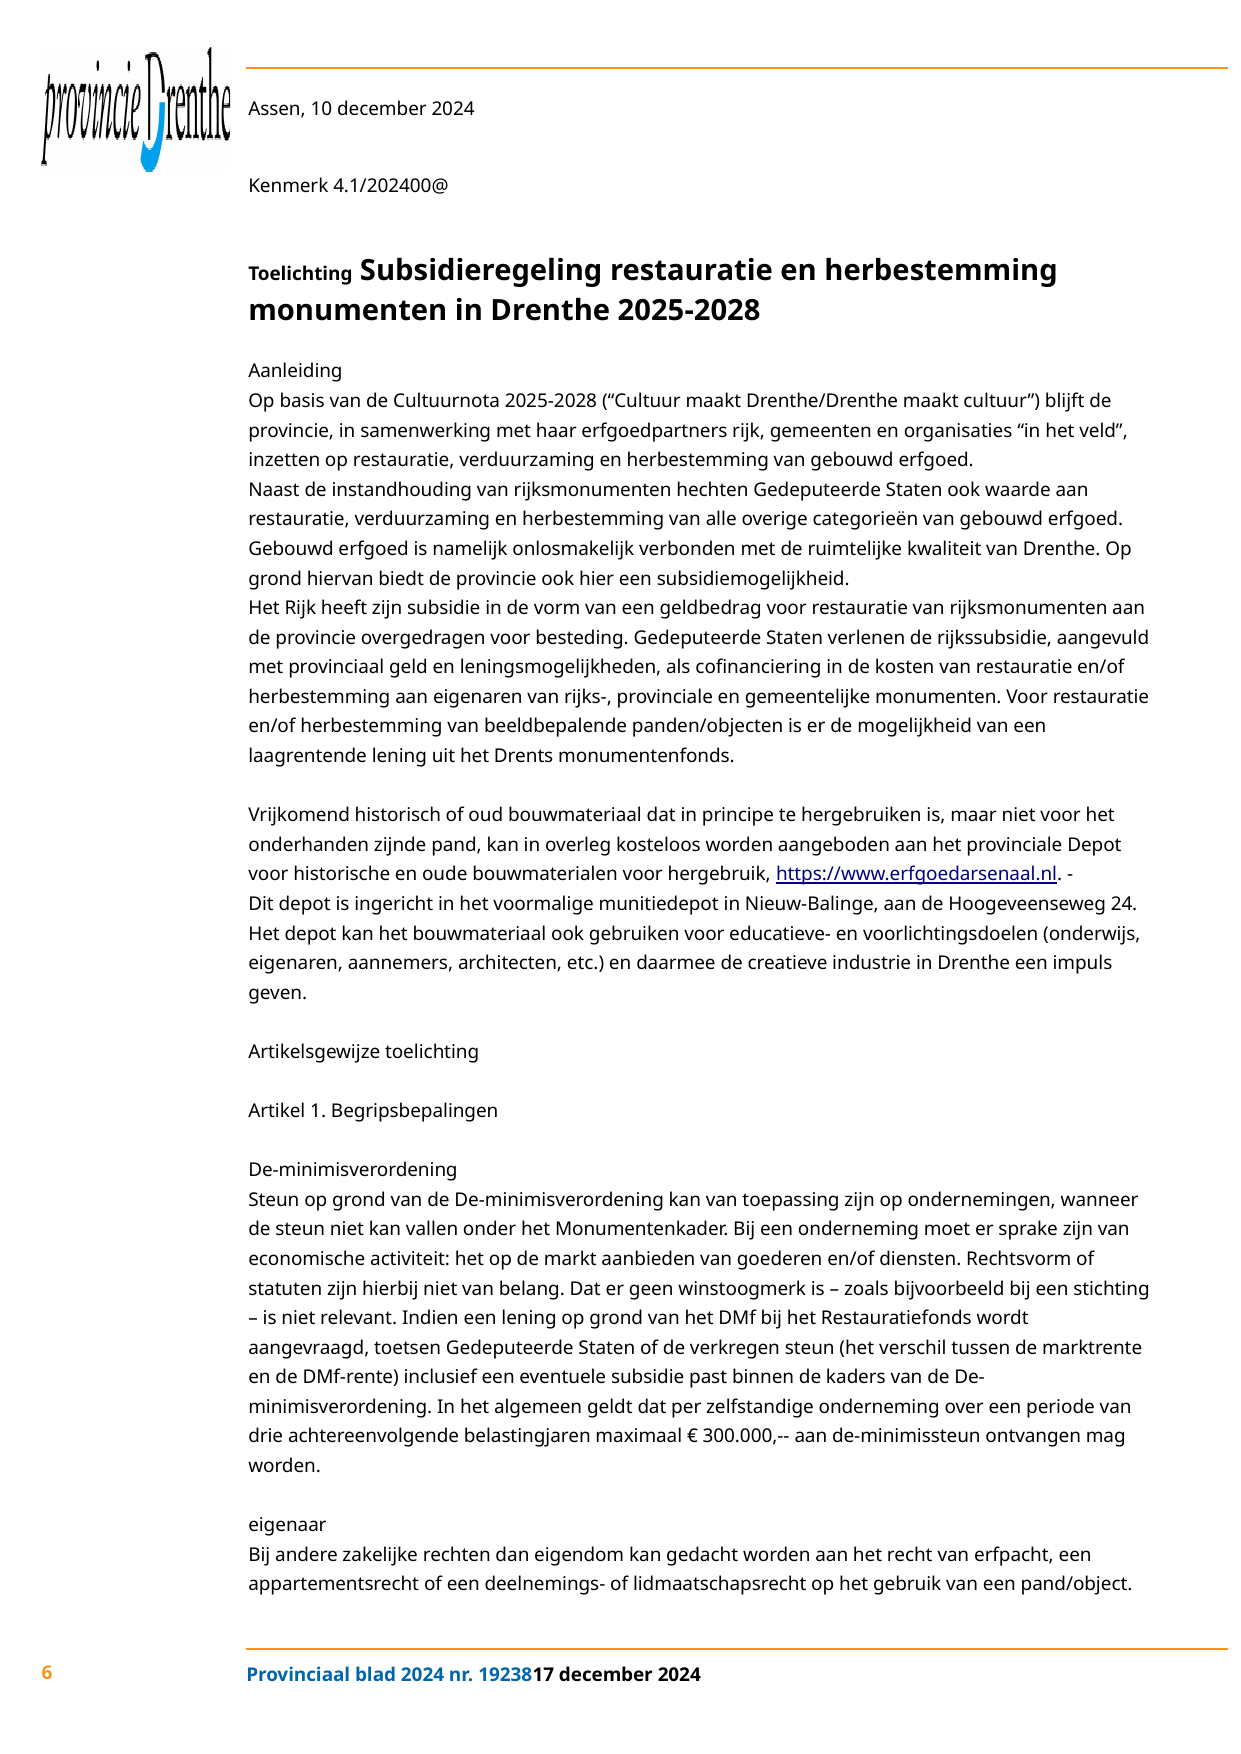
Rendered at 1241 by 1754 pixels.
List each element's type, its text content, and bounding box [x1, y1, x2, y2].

text Vrijkomend historisch of oud bouwmateriaal dat in principe te hergebruiken is, maar niet voor het onderhanden zijnde pand, kan in overleg kosteloos worden aangeboden aan het provinciale Depot voor historische en oude bouwmaterialen voor hergebruik, https://www.erfgoedarsenaal.nl. - [248, 801, 1152, 886]
text Toelichting Subsidieregeling restauratie en herbestemming monumenten in Drenthe 2025-2028 [248, 249, 1152, 328]
picture [41, 47, 231, 172]
text Assen, 10 december 2024 [248, 95, 1152, 121]
text Artikelsgewijze toelichting [248, 1038, 1152, 1064]
text De-minimisverordening [248, 1156, 1152, 1182]
text Kenmerk 4.1/202400@ [248, 172, 1152, 198]
text Naast de instandhouding van rijksmonumenten hechten Gedeputeerde Staten ook waarde aan restauratie, verduurzaming en herbestemming van alle overige categorieën van gebouwd erfgoed. Gebouwd erfgoed is namelijk onlosmakelijk verbonden met de ruimtelijke kwaliteit van Drenthe. Op grond hiervan biedt de provincie ook hier een subsidiemogelijkheid. [248, 476, 1152, 591]
text Dit depot is ingericht in het voormalige munitiedepot in Nieuw-Balinge, aan de Hoogeveenseweg 24. Het depot kan het bouwmateriaal ook gebruiken voor educatieve- en voorlichtingsdoelen (onderwijs, eigenaren, aannemers, architecten, etc.) en daarmee de creatieve industrie in Drenthe een impuls geven. [248, 890, 1152, 1005]
text eigenaar [248, 1511, 1152, 1537]
text Het Rijk heeft zijn subsidie in de vorm van een geldbedrag voor restauratie van rijksmonumenten aan de provincie overgedragen voor besteding. Gedeputeerde Staten verlenen de rijkssubsidie, aangevuld met provinciaal geld en leningsmogelijkheden, als cofinanciering in de kosten van restauratie en/of herbestemming aan eigenaren van rijks-, provinciale en gemeentelijke monumenten. Voor restauratie en/of herbestemming van beeldbepalende panden/objecten is er de mogelijkheid van een laagrentende lening uit het Drents monumentenfonds. [248, 594, 1152, 768]
text Aanleiding [248, 358, 1152, 383]
text Bij andere zakelijke rechten dan eigendom kan gedacht worden aan het recht van erfpacht, een appartementsrecht of een deelnemings- of lidmaatschapsrecht op het gebruik van een pand/object. [248, 1541, 1152, 1596]
text Artikel 1. Begripsbepalingen [248, 1097, 1152, 1123]
text Steun op grond van de De-minimisverordening kan van toepassing zijn op ondernemingen, wanneer de steun niet kan vallen onder het Monumentenkader. Bij een onderneming moet er sprake zijn van economische activiteit: het op de markt aanbieden van goederen en/of diensten. Rechtsvorm of statuten zijn hierbij niet van belang. Dat er geen winstoogmerk is – zoals bijvoorbeeld bij een stichting – is niet relevant. Indien een lening op grond van het DMf bij het Restauratiefonds wordt aangevraagd, toetsen Gedeputeerde Staten of de verkregen steun (het verschil tussen de marktrente en de DMf-rente) inclusief een eventuele subsidie past binnen de kaders van de De-minimisverordening. In het algemeen geldt dat per zelfstandige onderneming over een periode van drie achtereenvolgende belastingjaren maximaal € 300.000,-- aan de-minimissteun ontvangen mag worden. [248, 1186, 1152, 1478]
text Op basis van de Cultuurnota 2025-2028 (“Cultuur maakt Drenthe/Drenthe maakt cultuur”) blijft de provincie, in samenwerking met haar erfgoedpartners rijk, gemeenten en organisaties “in het veld”, inzetten op restauratie, verduurzaming en herbestemming van gebouwd erfgoed. [248, 387, 1152, 472]
